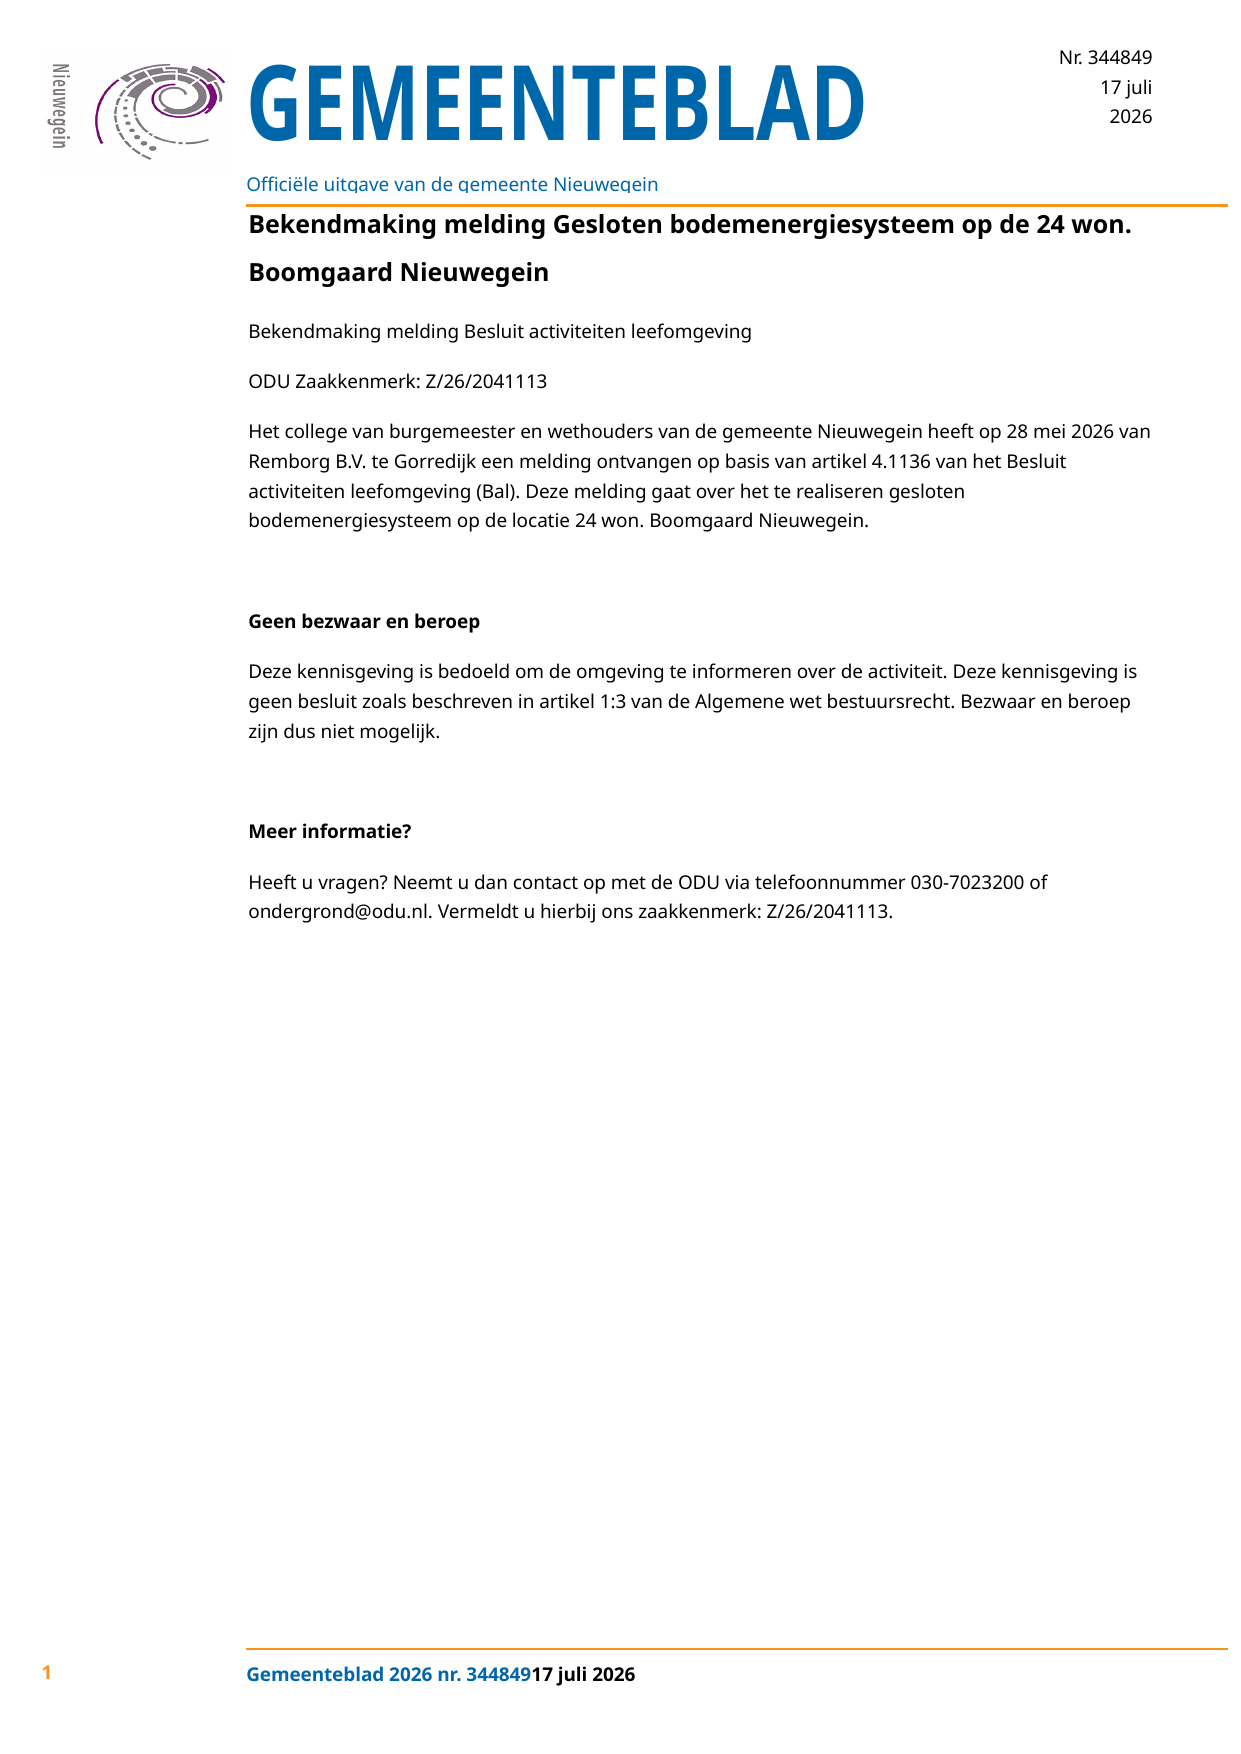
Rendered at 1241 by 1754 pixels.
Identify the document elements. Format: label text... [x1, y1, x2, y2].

text Heeft u vragen? Neemt u dan contact op met de ODU via telefoonnummer 030-7023200 of ondergrond@odu.nl. Vermeldt u hierbij ons zaakkenmerk: Z/26/2041113. [248, 869, 1152, 924]
text Bekendmaking melding Besluit activiteiten leefomgeving [248, 318, 1152, 344]
text ODU Zaakkenmerk: Z/26/2041113 [248, 368, 1152, 394]
text Het college van burgemeester en wethouders van de gemeente Nieuwegein heeft op 28 mei 2026 van Remborg B.V. te Gorredijk een melding ontvangen op basis van artikel 4.1136 van het Besluit activiteiten leefomgeving (Bal). Deze melding gaat over het te realiseren gesloten bodemenergiesysteem op de locatie 24 won. Boomgaard Nieuwegein. [248, 419, 1152, 533]
text Geen bezwaar en beroep [248, 608, 1152, 634]
text Deze kennisgeving is bedoeld om de omgeving te informeren over de activiteit. Deze kennisgeving is geen besluit zoals beschreven in artikel 1:3 van de Algemene wet bestuursrecht. Bezwaar en beroep zijn dus niet mogelijk. [248, 659, 1152, 744]
text Bekendmaking melding Gesloten bodemenergiesysteem op de 24 won. Boomgaard Nieuwegein [248, 207, 1152, 288]
picture [41, 47, 231, 172]
text Meer informatie? [248, 819, 1152, 844]
